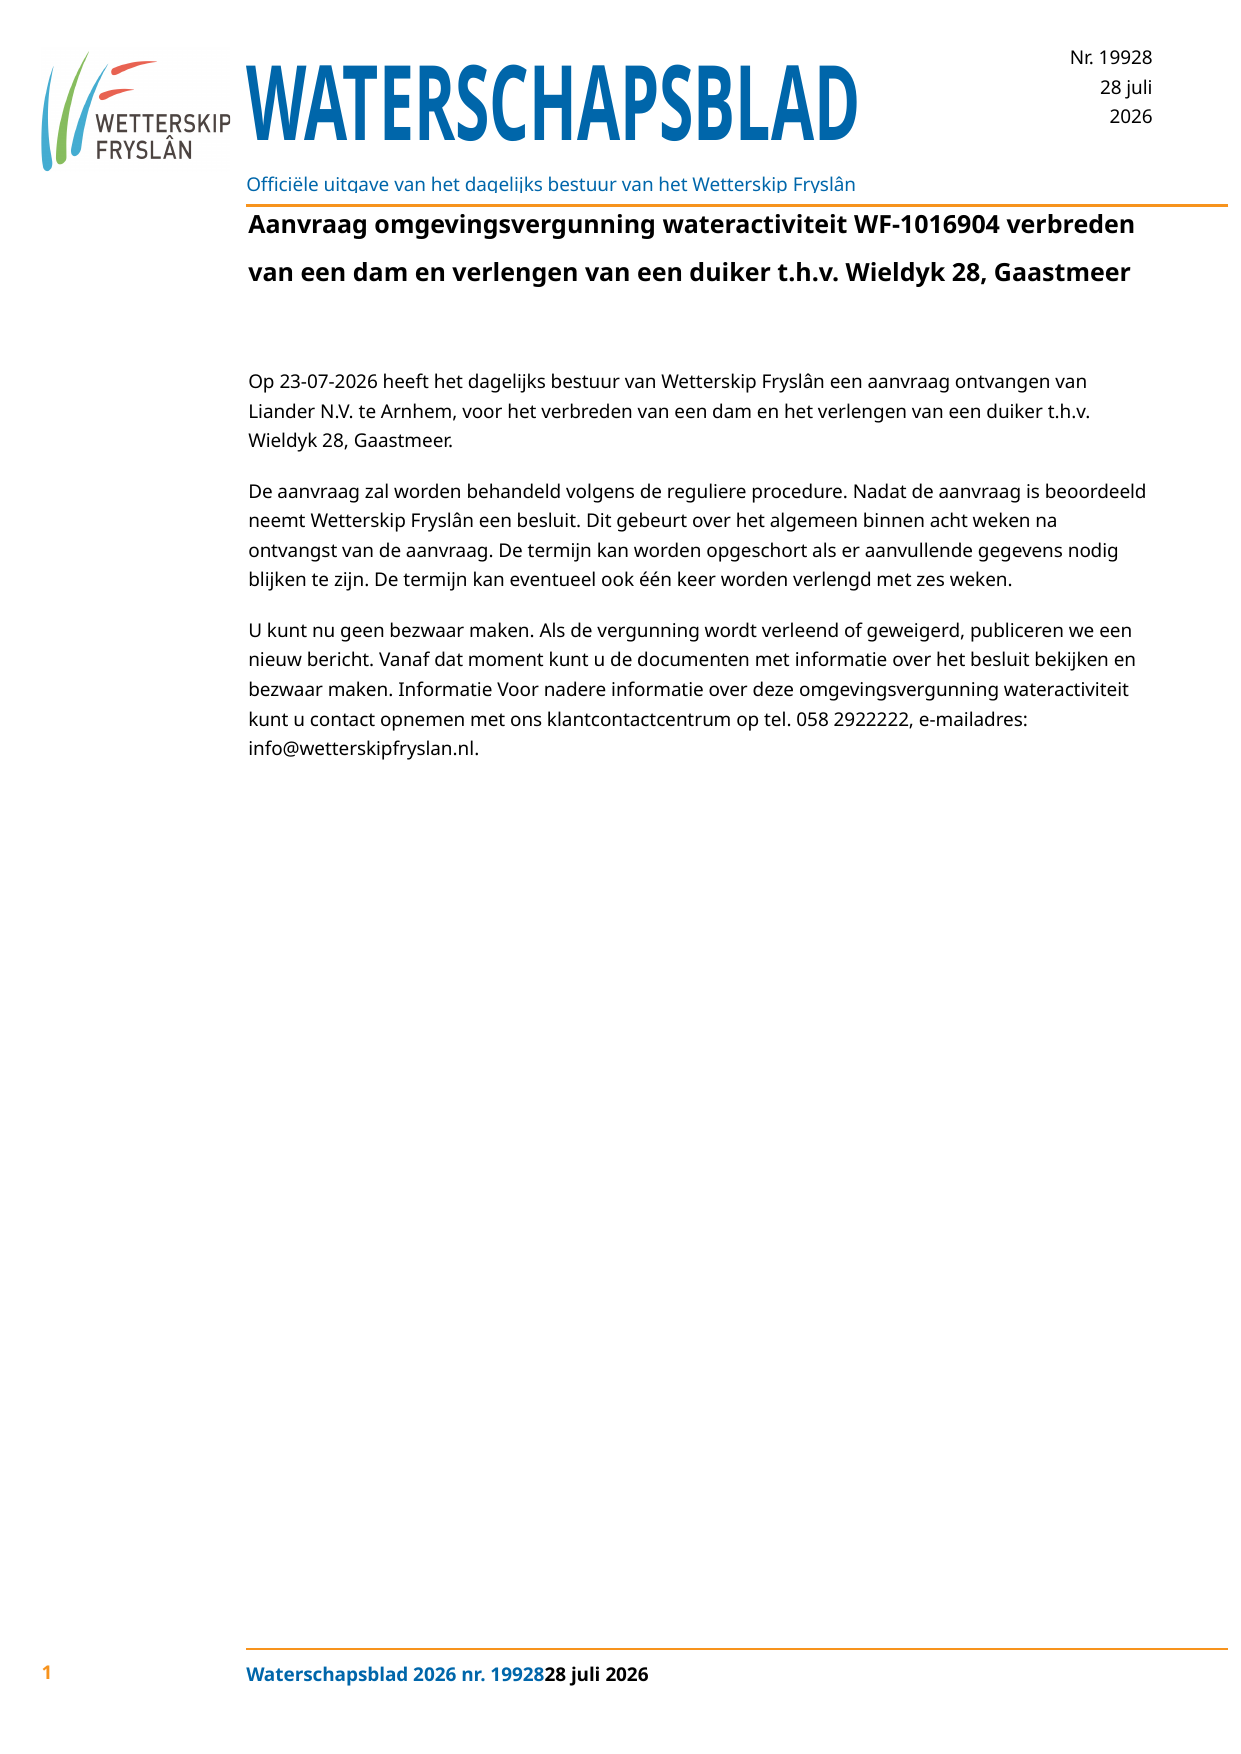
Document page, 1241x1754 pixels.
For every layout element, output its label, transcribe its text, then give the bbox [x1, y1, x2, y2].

text De aanvraag zal worden behandeld volgens de reguliere procedure. Nadat de aanvraag is beoordeeld neemt Wetterskip Fryslân een besluit. Dit gebeurt over het algemeen binnen acht weken na ontvangst van de aanvraag. De termijn kan worden opgeschort als er aanvullende gegevens nodig blijken te zijn. De termijn kan eventueel ook één keer worden verlengd met zes weken. [248, 478, 1152, 592]
picture [41, 47, 231, 172]
text Op 23-07-2026 heeft het dagelijks bestuur van Wetterskip Fryslân een aanvraag ontvangen van Liander N.V. te Arnhem, voor het verbreden van een dam en het verlengen van een duiker t.h.v. Wieldyk 28, Gaastmeer. [248, 368, 1152, 453]
text U kunt nu geen bezwaar maken. Als de vergunning wordt verleend of geweigerd, publiceren we een nieuw bericht. Vanaf dat moment kunt u de documenten met informatie over het besluit bekijken en bezwaar maken. Informatie Voor nadere informatie over deze omgevingsvergunning wateractiviteit kunt u contact opnemen met ons klantcontactcentrum op tel. 058 2922222, e-mailadres: info@wetterskipfryslan.nl. [248, 617, 1152, 761]
text Aanvraag omgevingsvergunning wateractiviteit WF-1016904 verbreden van een dam en verlengen van een duiker t.h.v. Wieldyk 28, Gaastmeer [248, 207, 1152, 288]
